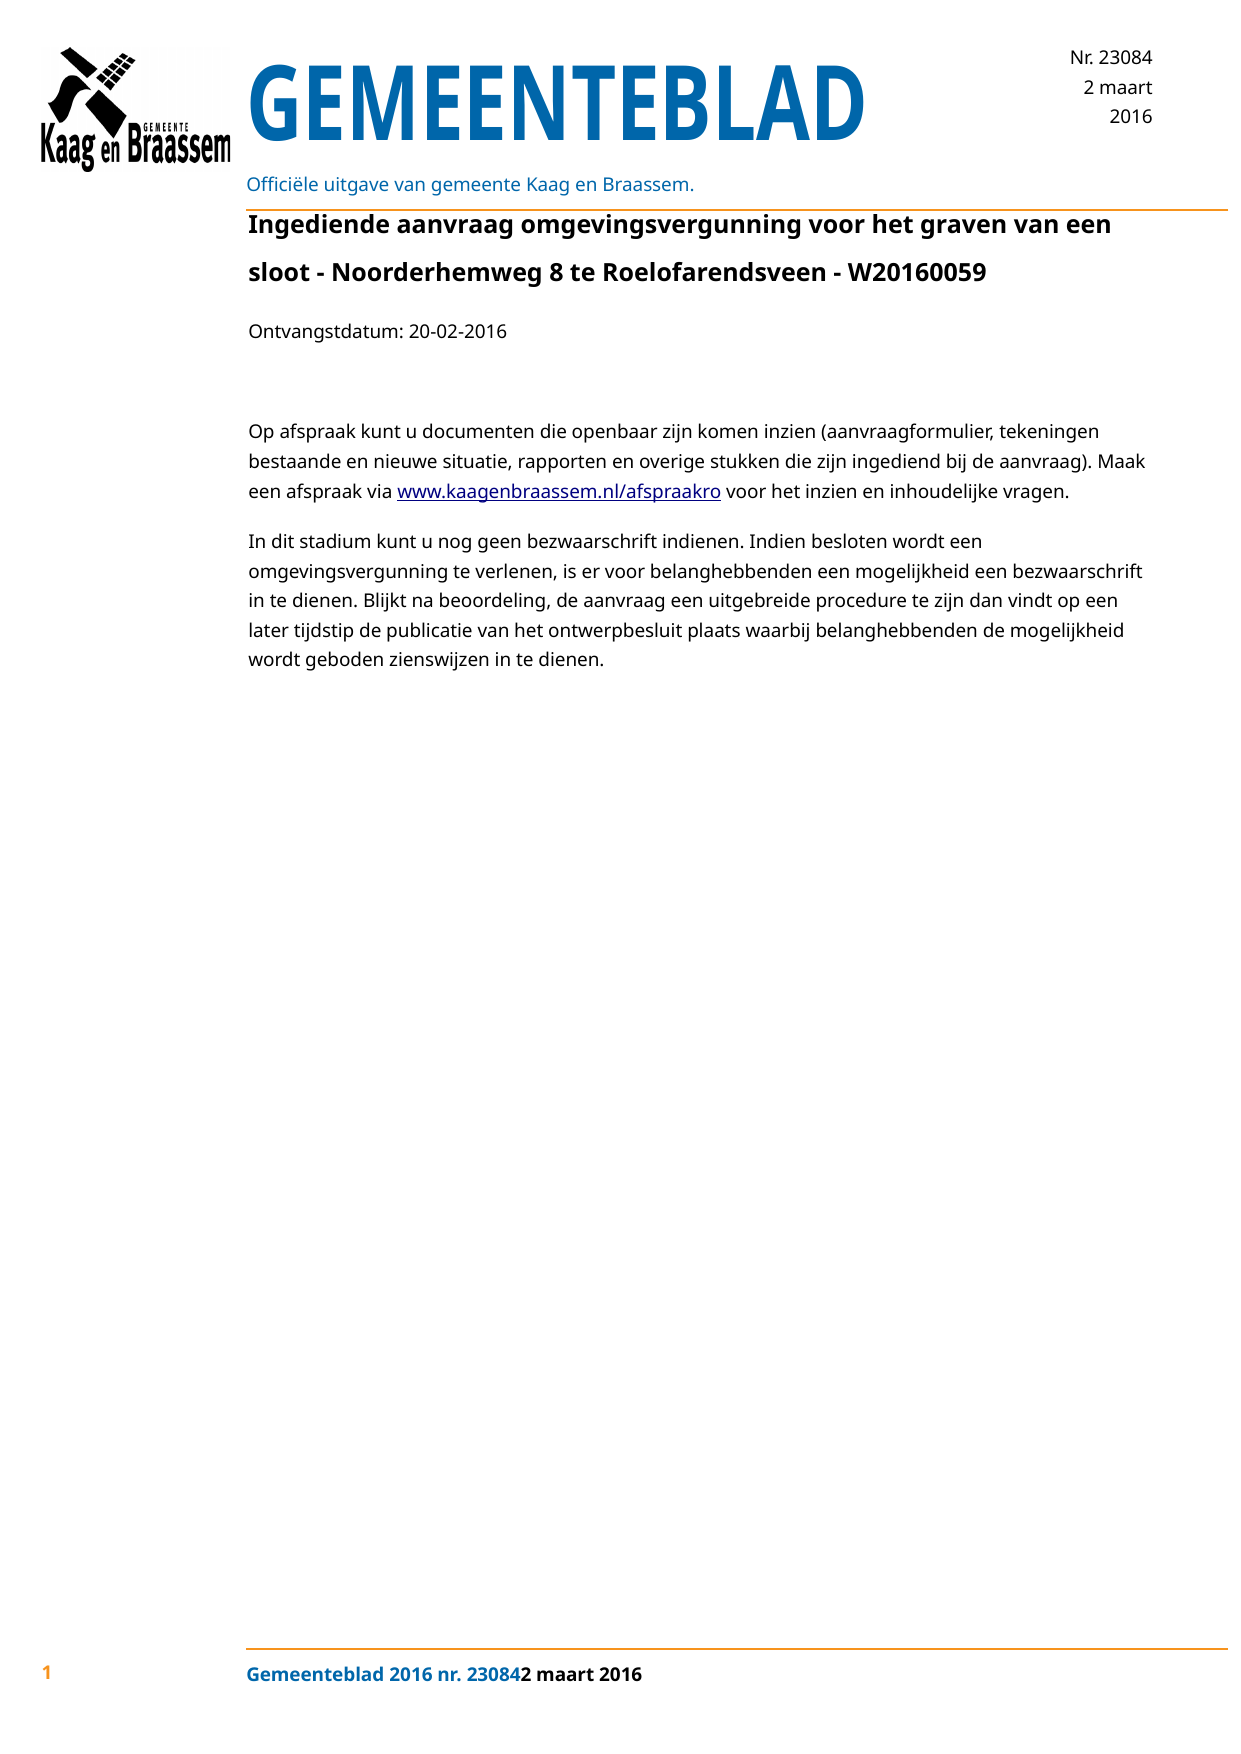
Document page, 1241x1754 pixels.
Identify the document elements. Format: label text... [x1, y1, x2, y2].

text In dit stadium kunt u nog geen bezwaarschrift indienen. Indien besloten wordt een omgevingsvergunning te verlenen, is er voor belanghebbenden een mogelijkheid een bezwaarschrift in te dienen. Blijkt na beoordeling, de aanvraag een uitgebreide procedure te zijn dan vindt op een later tijdstip de publicatie van het ontwerpbesluit plaats waarbij belanghebbenden de mogelijkheid wordt geboden zienswijzen in te dienen. [248, 528, 1152, 672]
text Ontvangstdatum: 20-02-2016 [248, 318, 1152, 344]
text Op afspraak kunt u documenten die openbaar zijn komen inzien (aanvraagformulier, tekeningen bestaande en nieuwe situatie, rapporten en overige stukken die zijn ingediend bij de aanvraag). Maak een afspraak via www.kaagenbraassem.nl/afspraakro voor het inzien en inhoudelijke vragen. [248, 419, 1152, 504]
picture [41, 47, 231, 172]
text Ingediende aanvraag omgevingsvergunning voor het graven van een sloot - Noorderhemweg 8 te Roelofarendsveen - W20160059 [248, 211, 1152, 288]
